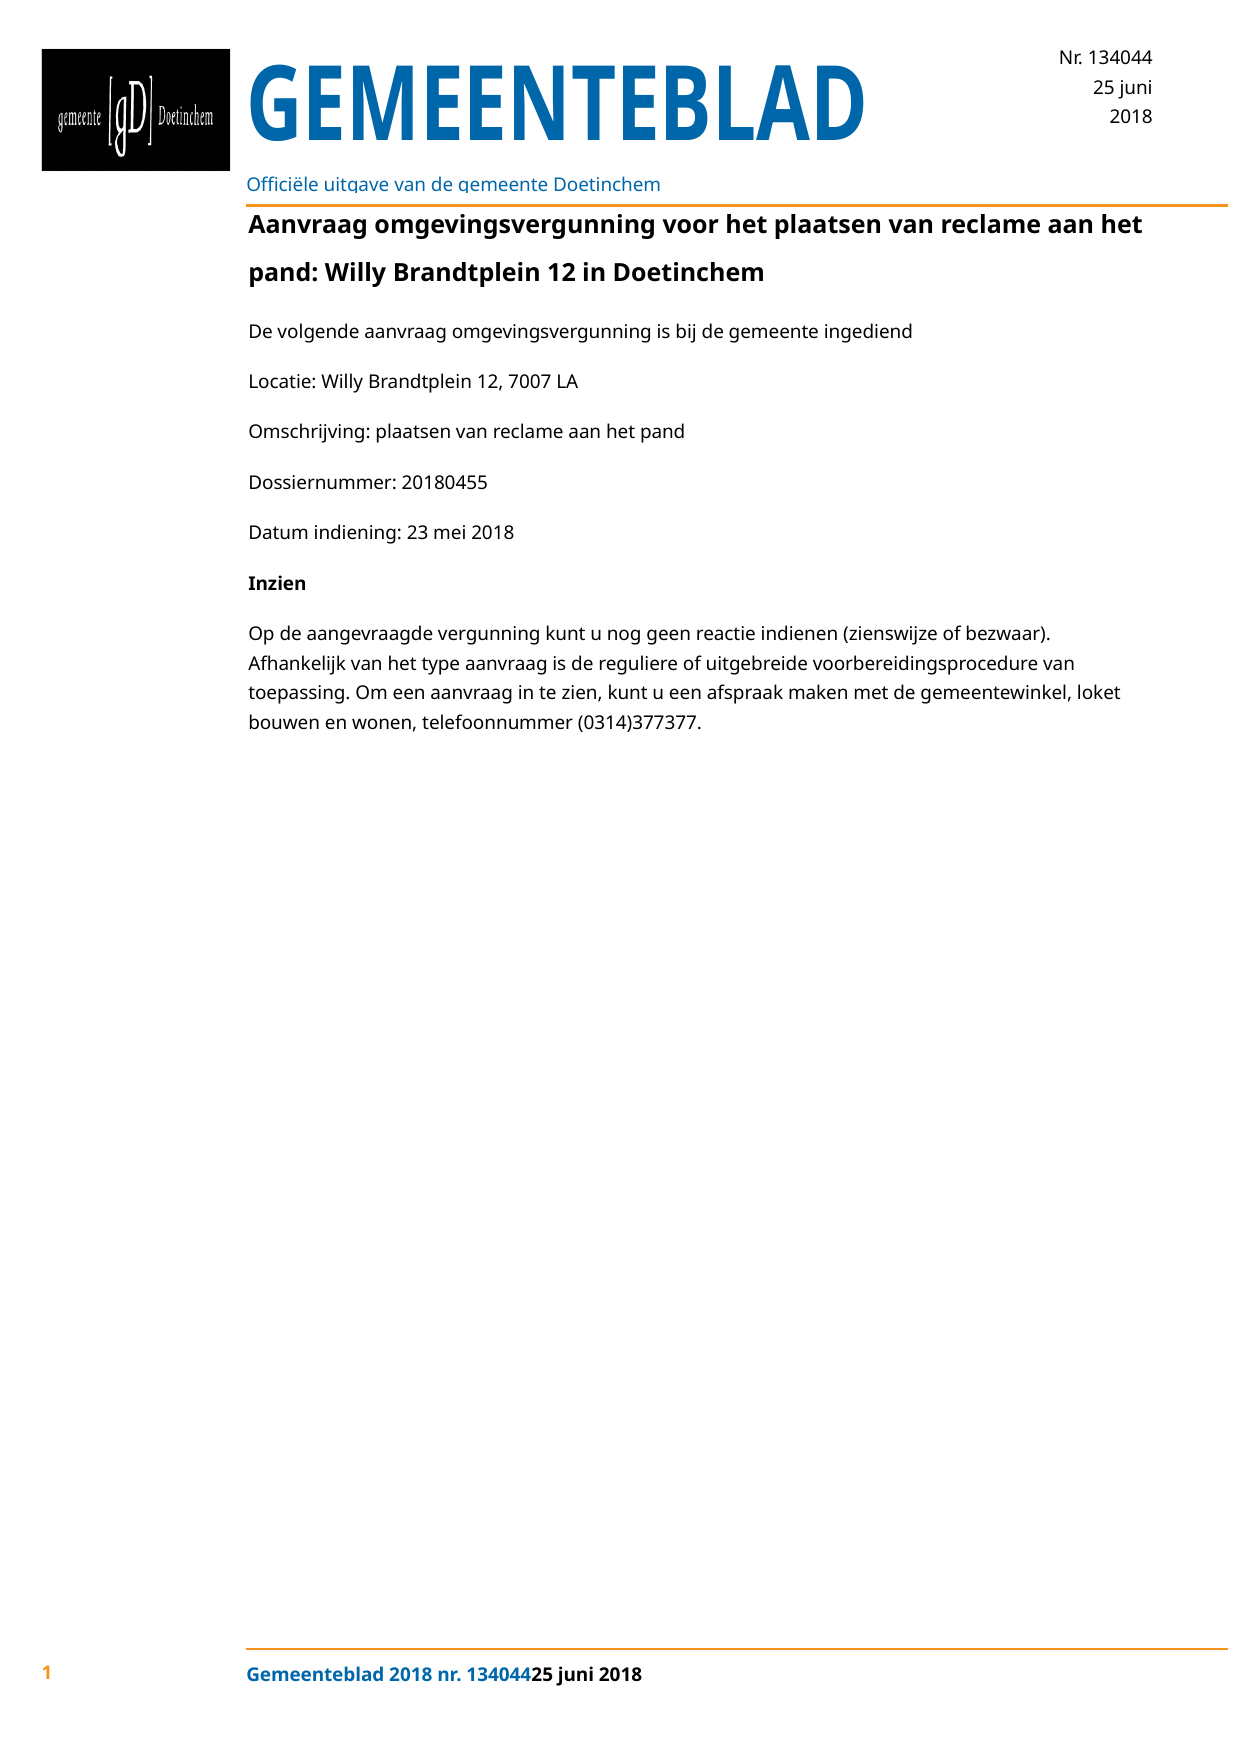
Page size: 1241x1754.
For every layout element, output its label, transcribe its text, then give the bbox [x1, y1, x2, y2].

text Dossiernummer: 20180455 [248, 469, 1152, 495]
text Datum indiening: 23 mei 2018 [248, 519, 1152, 545]
text Inzien [248, 570, 1152, 596]
text Op de aangevraagde vergunning kunt u nog geen reactie indienen (zienswijze of bezwaar). Afhankelijk van het type aanvraag is de reguliere of uitgebreide voorbereidingsprocedure van toepassing. Om een aanvraag in te zien, kunt u een afspraak maken met de gemeentewinkel, loket bouwen en wonen, telefoonnummer (0314)377377. [248, 620, 1152, 735]
text De volgende aanvraag omgevingsvergunning is bij de gemeente ingediend [248, 318, 1152, 344]
text Omschrijving: plaatsen van reclame aan het pand [248, 419, 1152, 444]
text Aanvraag omgevingsvergunning voor het plaatsen van reclame aan het pand: Willy Brandtplein 12 in Doetinchem [248, 207, 1152, 288]
text Locatie: Willy Brandtplein 12, 7007 LA [248, 368, 1152, 394]
picture [41, 47, 231, 172]
